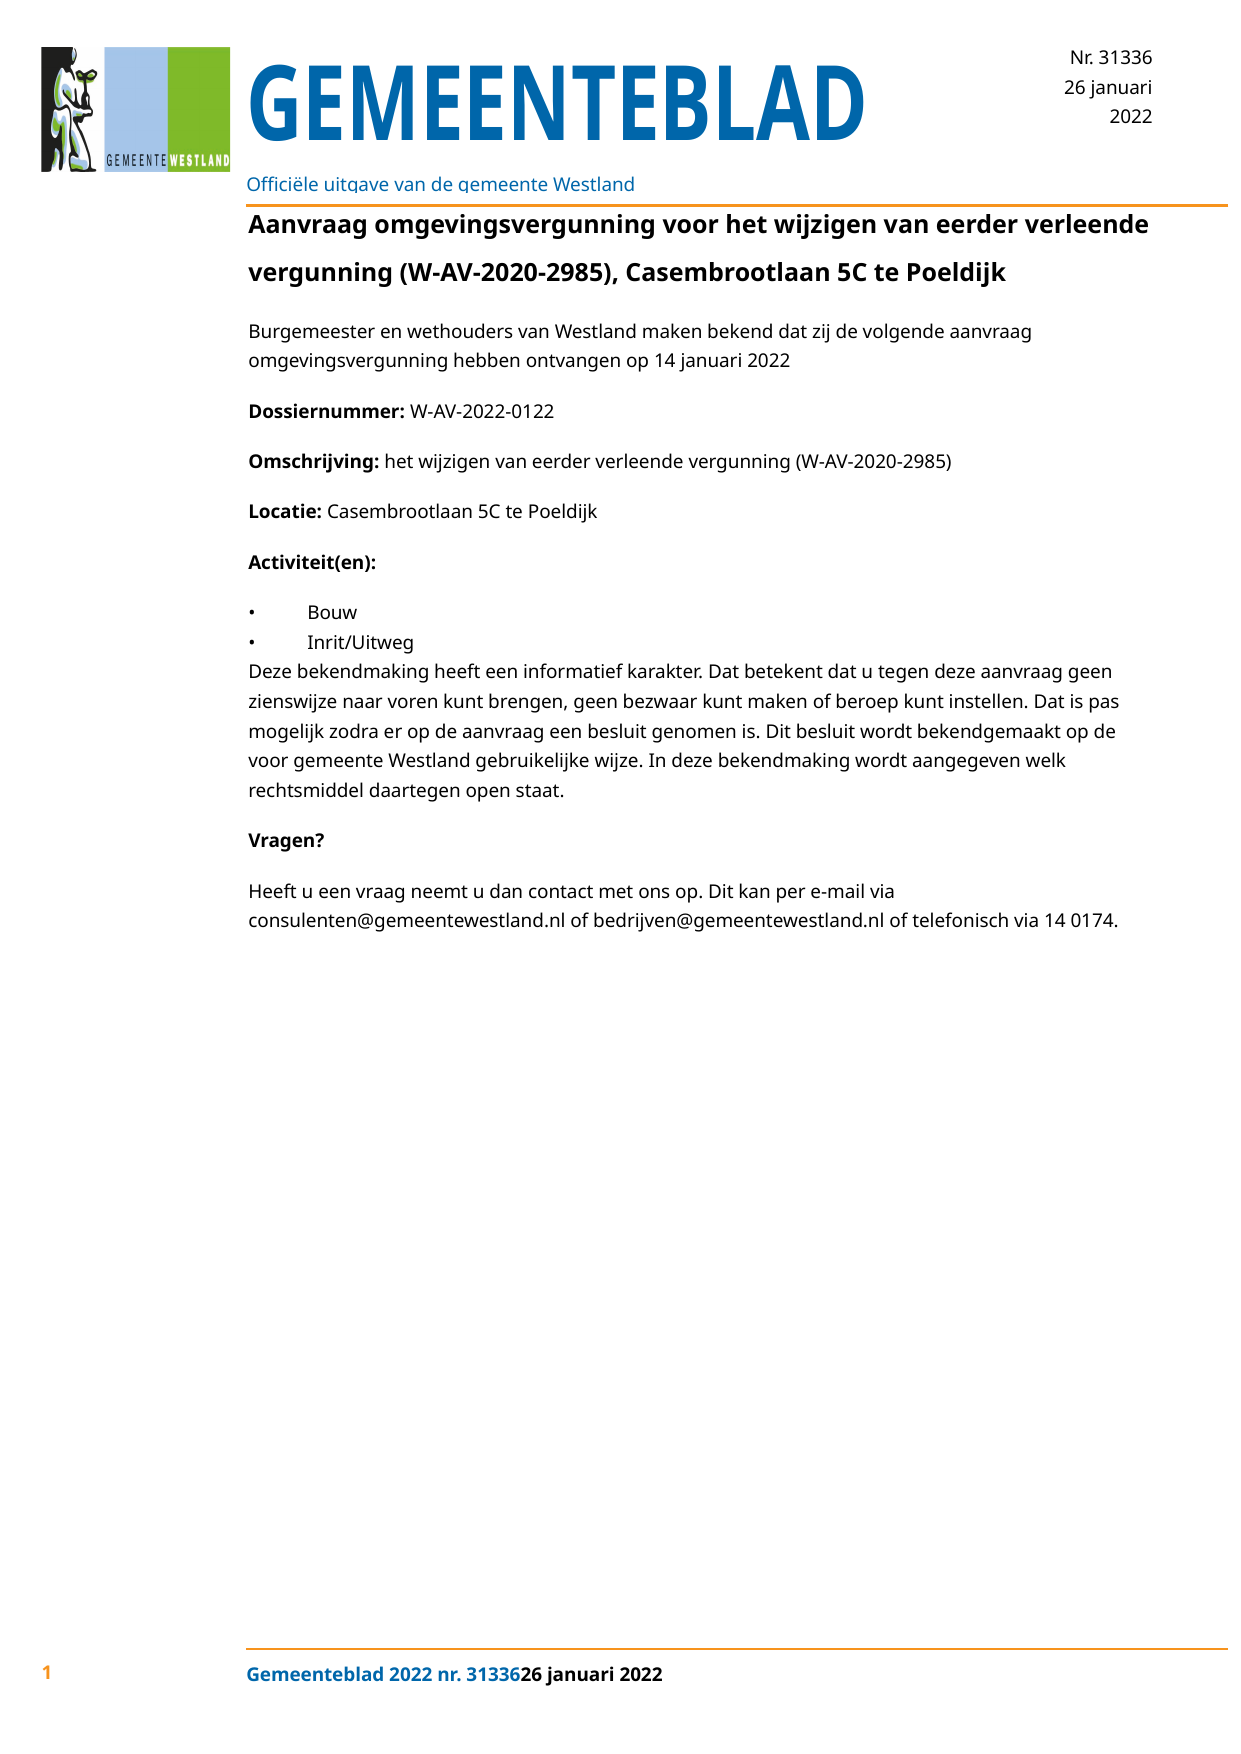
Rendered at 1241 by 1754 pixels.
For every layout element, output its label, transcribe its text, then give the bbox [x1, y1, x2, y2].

text Deze bekendmaking heeft een informatief karakter. Dat betekent dat u tegen deze aanvraag geen zienswijze naar voren kunt brengen, geen bezwaar kunt maken of beroep kunt instellen. Dat is pas mogelijk zodra er op de aanvraag een besluit genomen is. Dit besluit wordt bekendgemaakt op de voor gemeente Westland gebruikelijke wijze. In deze bekendmaking wordt aangegeven welk rechtsmiddel daartegen open staat. [248, 659, 1152, 803]
text Dossiernummer: W-AV-2022-0122 [248, 398, 1152, 424]
list Inrit/Uitweg [248, 629, 1152, 655]
text Aanvraag omgevingsvergunning voor het wijzigen van eerder verleende vergunning (W-AV-2020-2985), Casembrootlaan 5C te Poeldijk [248, 207, 1152, 288]
list Bouw [248, 599, 1152, 625]
text Omschrijving: het wijzigen van eerder verleende vergunning (W-AV-2020-2985) [248, 448, 1152, 474]
text Activiteit(en): [248, 549, 1152, 575]
text Vragen? [248, 827, 1152, 853]
text Locatie: Casembrootlaan 5C te Poeldijk [248, 499, 1152, 524]
text Heeft u een vraag neemt u dan contact met ons op. Dit kan per e-mail via consulenten@gemeentewestland.nl of bedrijven@gemeentewestland.nl of telefonisch via 14 0174. [248, 878, 1152, 933]
picture [41, 47, 231, 172]
text Burgemeester en wethouders van Westland maken bekend dat zij de volgende aanvraag omgevingsvergunning hebben ontvangen op 14 januari 2022 [248, 318, 1152, 373]
